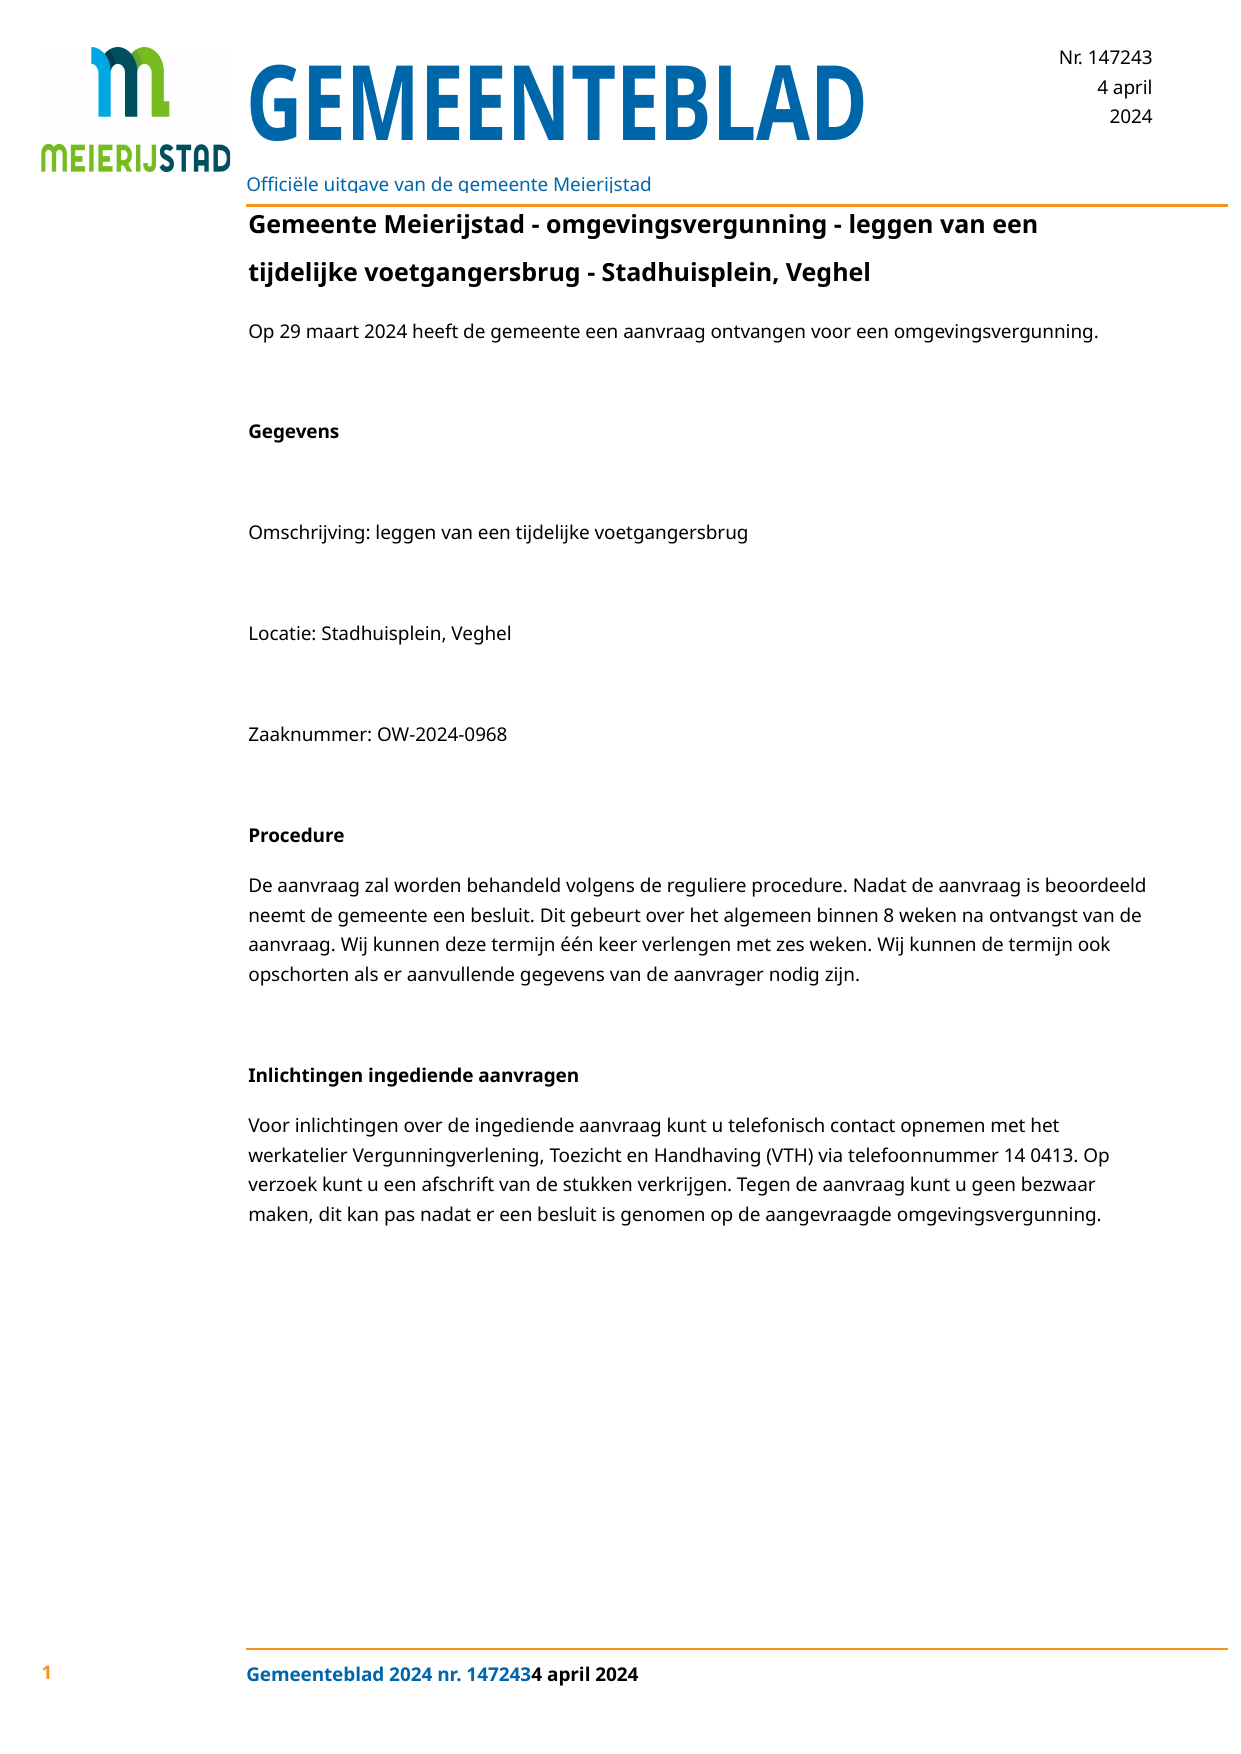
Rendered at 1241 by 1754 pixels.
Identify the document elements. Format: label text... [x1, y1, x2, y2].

text Omschrijving: leggen van een tijdelijke voetgangersbrug [248, 519, 1152, 545]
text Voor inlichtingen over de ingediende aanvraag kunt u telefonisch contact opnemen met het werkatelier Vergunningverlening, Toezicht en Handhaving (VTH) via telefoonnummer 14 0413. Op verzoek kunt u een afschrift van de stukken verkrijgen. Tegen de aanvraag kunt u geen bezwaar maken, dit kan pas nadat er een besluit is genomen op de aangevraagde omgevingsvergunning. [248, 1112, 1152, 1227]
text Locatie: Stadhuisplein, Veghel [248, 620, 1152, 646]
text Zaaknummer: OW-2024-0968 [248, 721, 1152, 747]
text Procedure [248, 822, 1152, 848]
text Gegevens [248, 419, 1152, 444]
text Inlichtingen ingediende aanvragen [248, 1062, 1152, 1088]
text De aanvraag zal worden behandeld volgens de reguliere procedure. Nadat de aanvraag is beoordeeld neemt de gemeente een besluit. Dit gebeurt over het algemeen binnen 8 weken na ontvangst van de aanvraag. Wij kunnen deze termijn één keer verlengen met zes weken. Wij kunnen de termijn ook opschorten als er aanvullende gegevens van de aanvrager nodig zijn. [248, 872, 1152, 987]
picture [41, 47, 231, 172]
text Op 29 maart 2024 heeft de gemeente een aanvraag ontvangen voor een omgevingsvergunning. [248, 318, 1152, 344]
text Gemeente Meierijstad - omgevingsvergunning - leggen van een tijdelijke voetgangersbrug - Stadhuisplein, Veghel [248, 207, 1152, 288]
